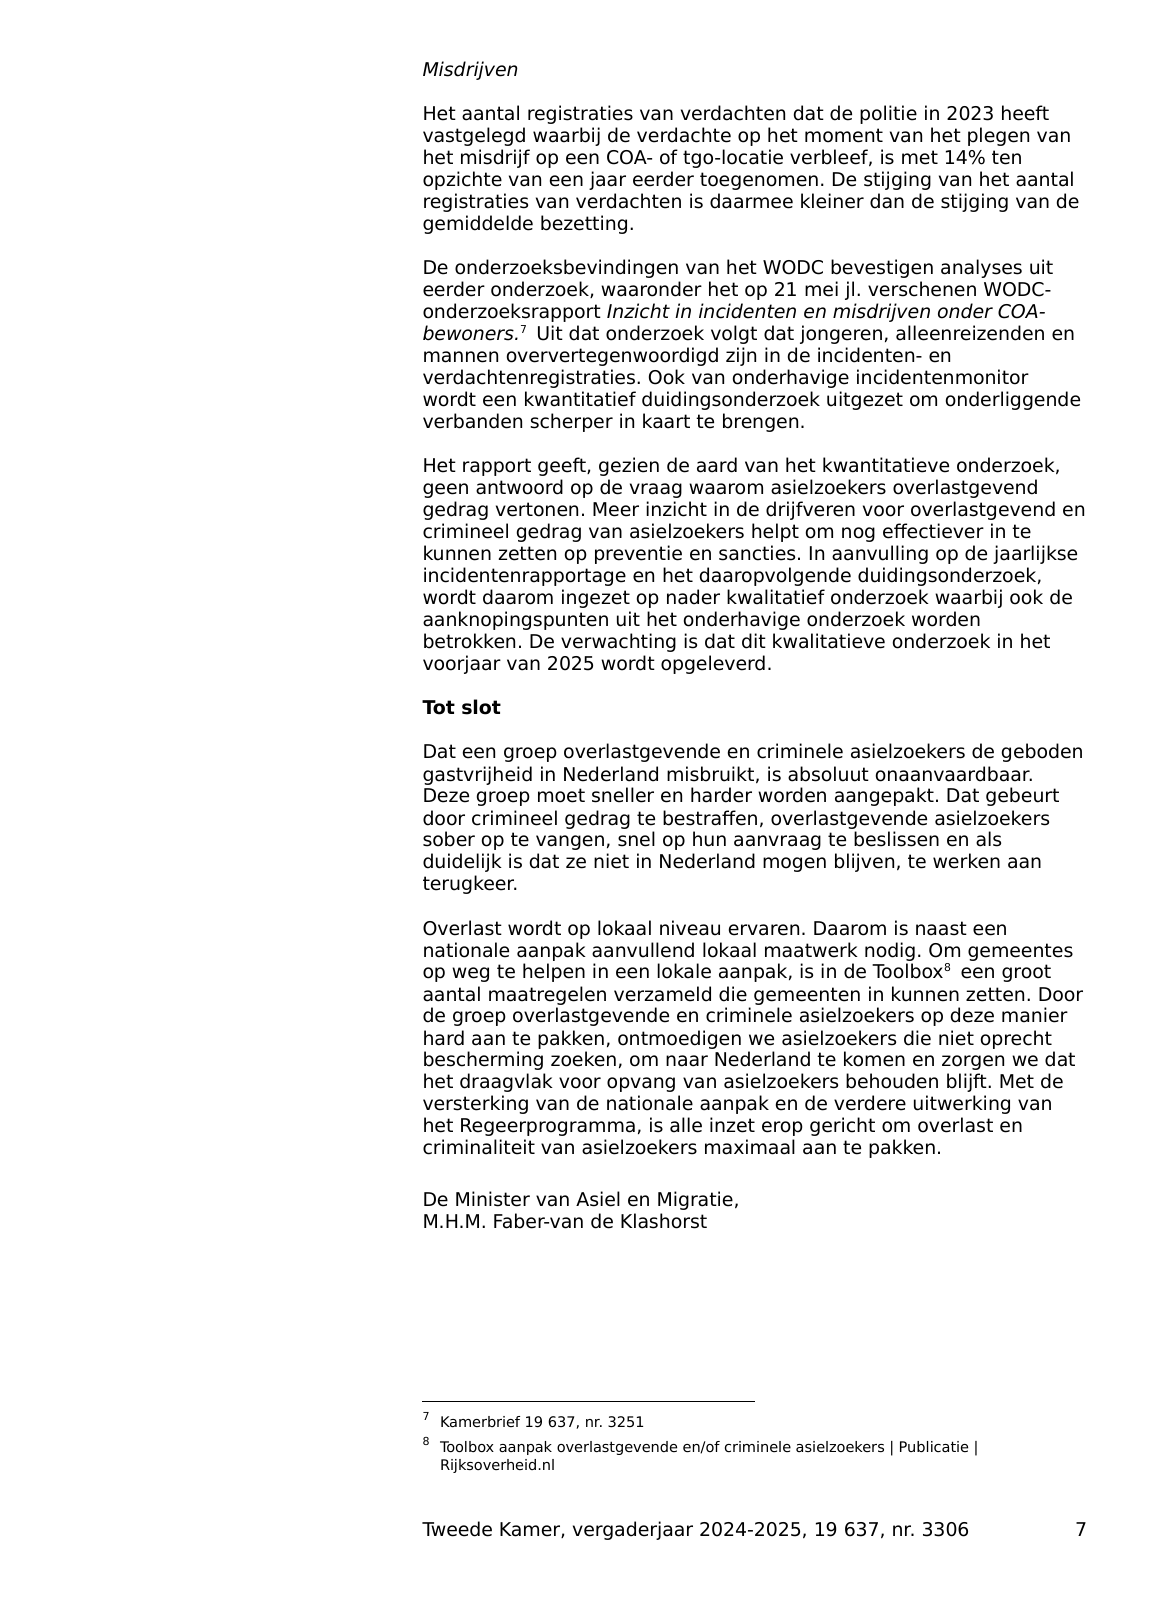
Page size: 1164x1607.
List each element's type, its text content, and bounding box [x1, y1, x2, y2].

text Het aantal registraties van verdachten dat de politie in 2023 heeft vastgelegd waarbij de verdachte op het moment van het plegen van het misdrijf op een COA- of tgo-locatie verbleef, is met 14% ten opzichte van een jaar eerder toegenomen. De stijging van het aantal registraties van verdachten is daarmee kleiner dan de stijging van de gemiddelde bezetting. [422, 103, 1087, 235]
text De Minister van Asiel en Migratie, M.H.M. Faber-van de Klashorst [422, 1189, 1087, 1233]
text Overlast wordt op lokaal niveau ervaren. Daarom is naast een nationale aanpak aanvullend lokaal maatwerk nodig. Om gemeentes op weg te helpen in een lokale aanpak, is in de Toolbox een groot aantal maatregelen verzameld die gemeenten in kunnen zetten. Door de groep overlastgevende en criminele asielzoekers op deze manier hard aan te pakken, ontmoedigen we asielzoekers die niet oprecht bescherming zoeken, om naar Nederland te komen en zorgen we dat het draagvlak voor opvang van asielzoekers behouden blijft. Met de versterking van de nationale aanpak en de verdere uitwerking van het Regeerprogramma, is alle inzet erop gericht om overlast en criminaliteit van asielzoekers maximaal aan te pakken. [422, 917, 1087, 1159]
text Toolbox aanpak overlastgevende en/of criminele asielzoekers | Publicatie | Rijksoverheid.nl [422, 1435, 1087, 1474]
subtitle Tot slot [422, 697, 1087, 719]
text De onderzoeksbevindingen van het WODC bevestigen analyses uit eerder onderzoek, waaronder het op 21 mei jl. verschenen WODC-onderzoeksrapport Inzicht in incidenten en misdrijven onder COA-bewoners. Uit dat onderzoek volgt dat jongeren, alleenreizenden en mannen oververtegenwoordigd zijn in de incidenten- en verdachtenregistraties. Ook van onderhavige incidentenmonitor wordt een kwantitatief duidingsonderzoek uitgezet om onderliggende verbanden scherper in kaart te brengen. [422, 257, 1087, 433]
subtitle Misdrijven [422, 59, 1087, 81]
text Dat een groep overlastgevende en criminele asielzoekers de geboden gastvrijheid in Nederland misbruikt, is absoluut onaanvaardbaar. Deze groep moet sneller en harder worden aangepakt. Dat gebeurt door crimineel gedrag te bestraffen, overlastgevende asielzoekers sober op te vangen, snel op hun aanvraag te beslissen en als duidelijk is dat ze niet in Nederland mogen blijven, te werken aan terugkeer. [422, 741, 1087, 895]
text Kamerbrief 19 637, nr. 3251 [422, 1410, 1087, 1432]
text Het rapport geeft, gezien de aard van het kwantitatieve onderzoek, geen antwoord op de vraag waarom asielzoekers overlastgevend gedrag vertonen. Meer inzicht in de drijfveren voor overlastgevend en crimineel gedrag van asielzoekers helpt om nog effectiever in te kunnen zetten op preventie en sancties. In aanvulling op de jaarlijkse incidentenrapportage en het daaropvolgende duidingsonderzoek, wordt daarom ingezet op nader kwalitatief onderzoek waarbij ook de aanknopingspunten uit het onderhavige onderzoek worden betrokken. De verwachting is dat dit kwalitatieve onderzoek in het voorjaar van 2025 wordt opgeleverd. [422, 455, 1087, 675]
